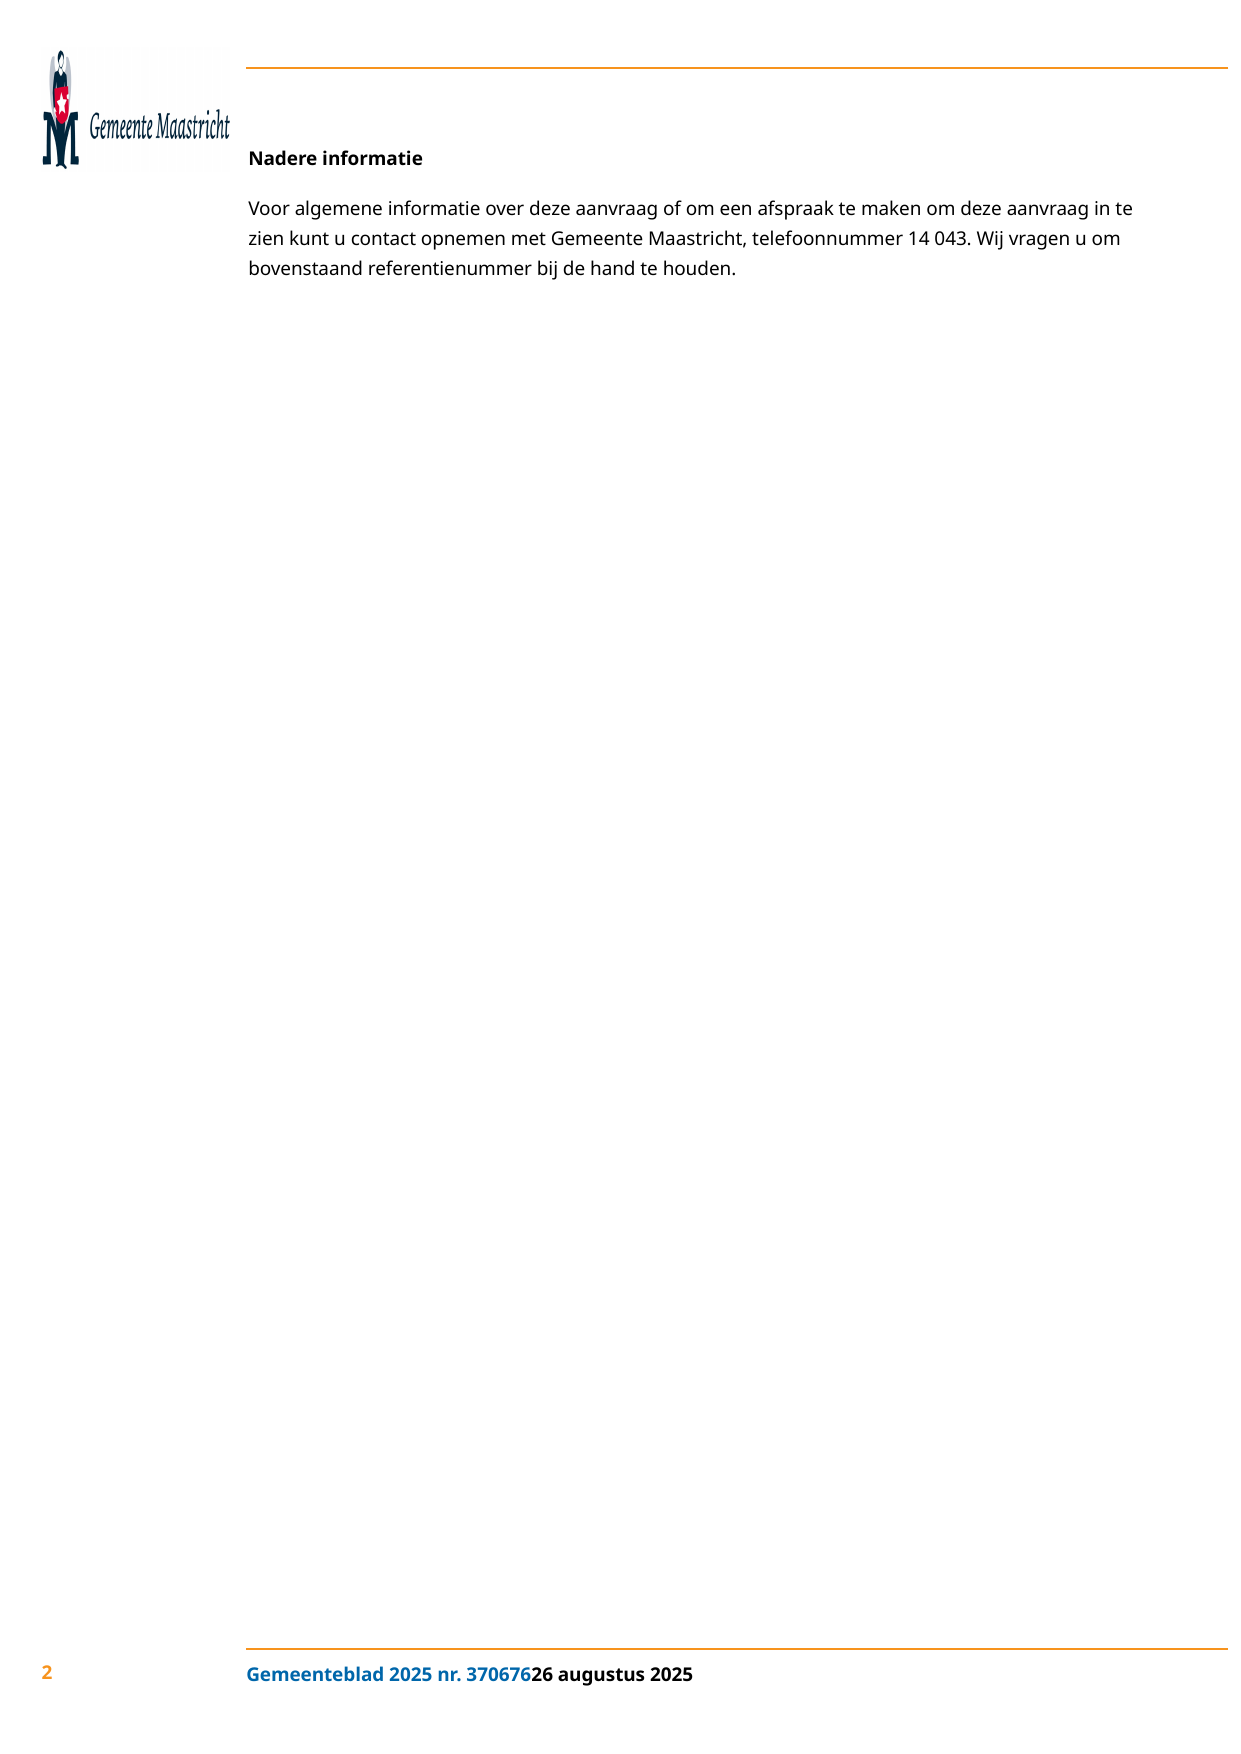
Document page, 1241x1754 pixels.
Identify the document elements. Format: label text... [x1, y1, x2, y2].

text Voor algemene informatie over deze aanvraag of om een afspraak te maken om deze aanvraag in te zien kunt u contact opnemen met Gemeente Maastricht, telefoonnummer 14 043. Wij vragen u om bovenstaand referentienummer bij de hand te houden. [248, 196, 1152, 281]
text Nadere informatie [248, 145, 1152, 171]
picture [41, 47, 231, 172]
